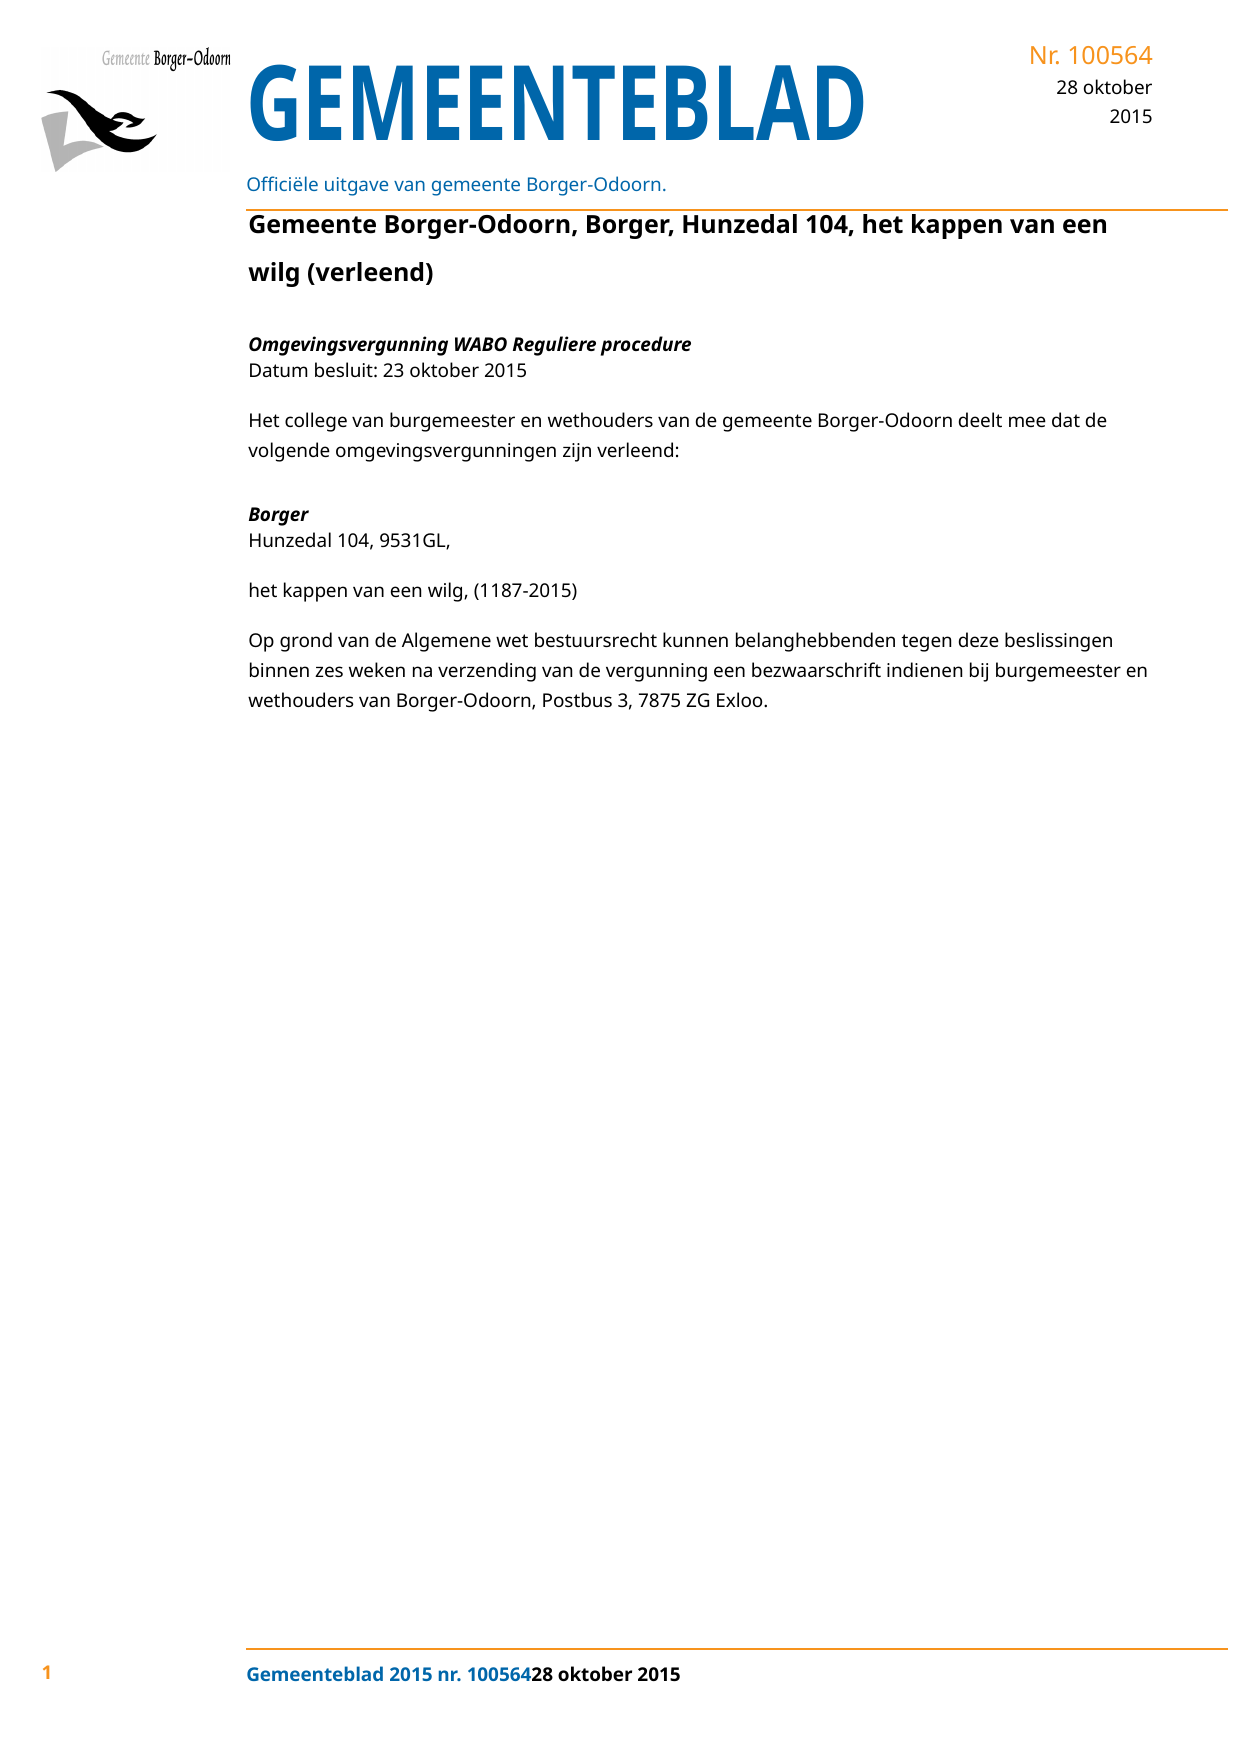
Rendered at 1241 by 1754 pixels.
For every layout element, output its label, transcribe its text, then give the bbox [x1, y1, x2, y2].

picture [41, 47, 231, 172]
text het kappen van een wilg, (1187-2015) [248, 577, 1152, 603]
text Hunzedal 104, 9531GL, [248, 527, 1152, 553]
text Borger [248, 501, 1152, 527]
text Het college van burgemeester en wethouders van de gemeente Borger-Odoorn deelt mee dat de volgende omgevingsvergunningen zijn verleend: [248, 408, 1152, 463]
text Op grond van de Algemene wet bestuursrecht kunnen belanghebbenden tegen deze beslissingen binnen zes weken na verzending van de vergunning een bezwaarschrift indienen bij burgemeester en wethouders van Borger-Odoorn, Postbus 3, 7875 ZG Exloo. [248, 628, 1152, 713]
text Omgevingsvergunning WABO Reguliere procedure [248, 331, 1152, 357]
text Gemeente Borger-Odoorn, Borger, Hunzedal 104, het kappen van een wilg (verleend) [248, 211, 1152, 288]
text Datum besluit: 23 oktober 2015 [248, 357, 1152, 383]
